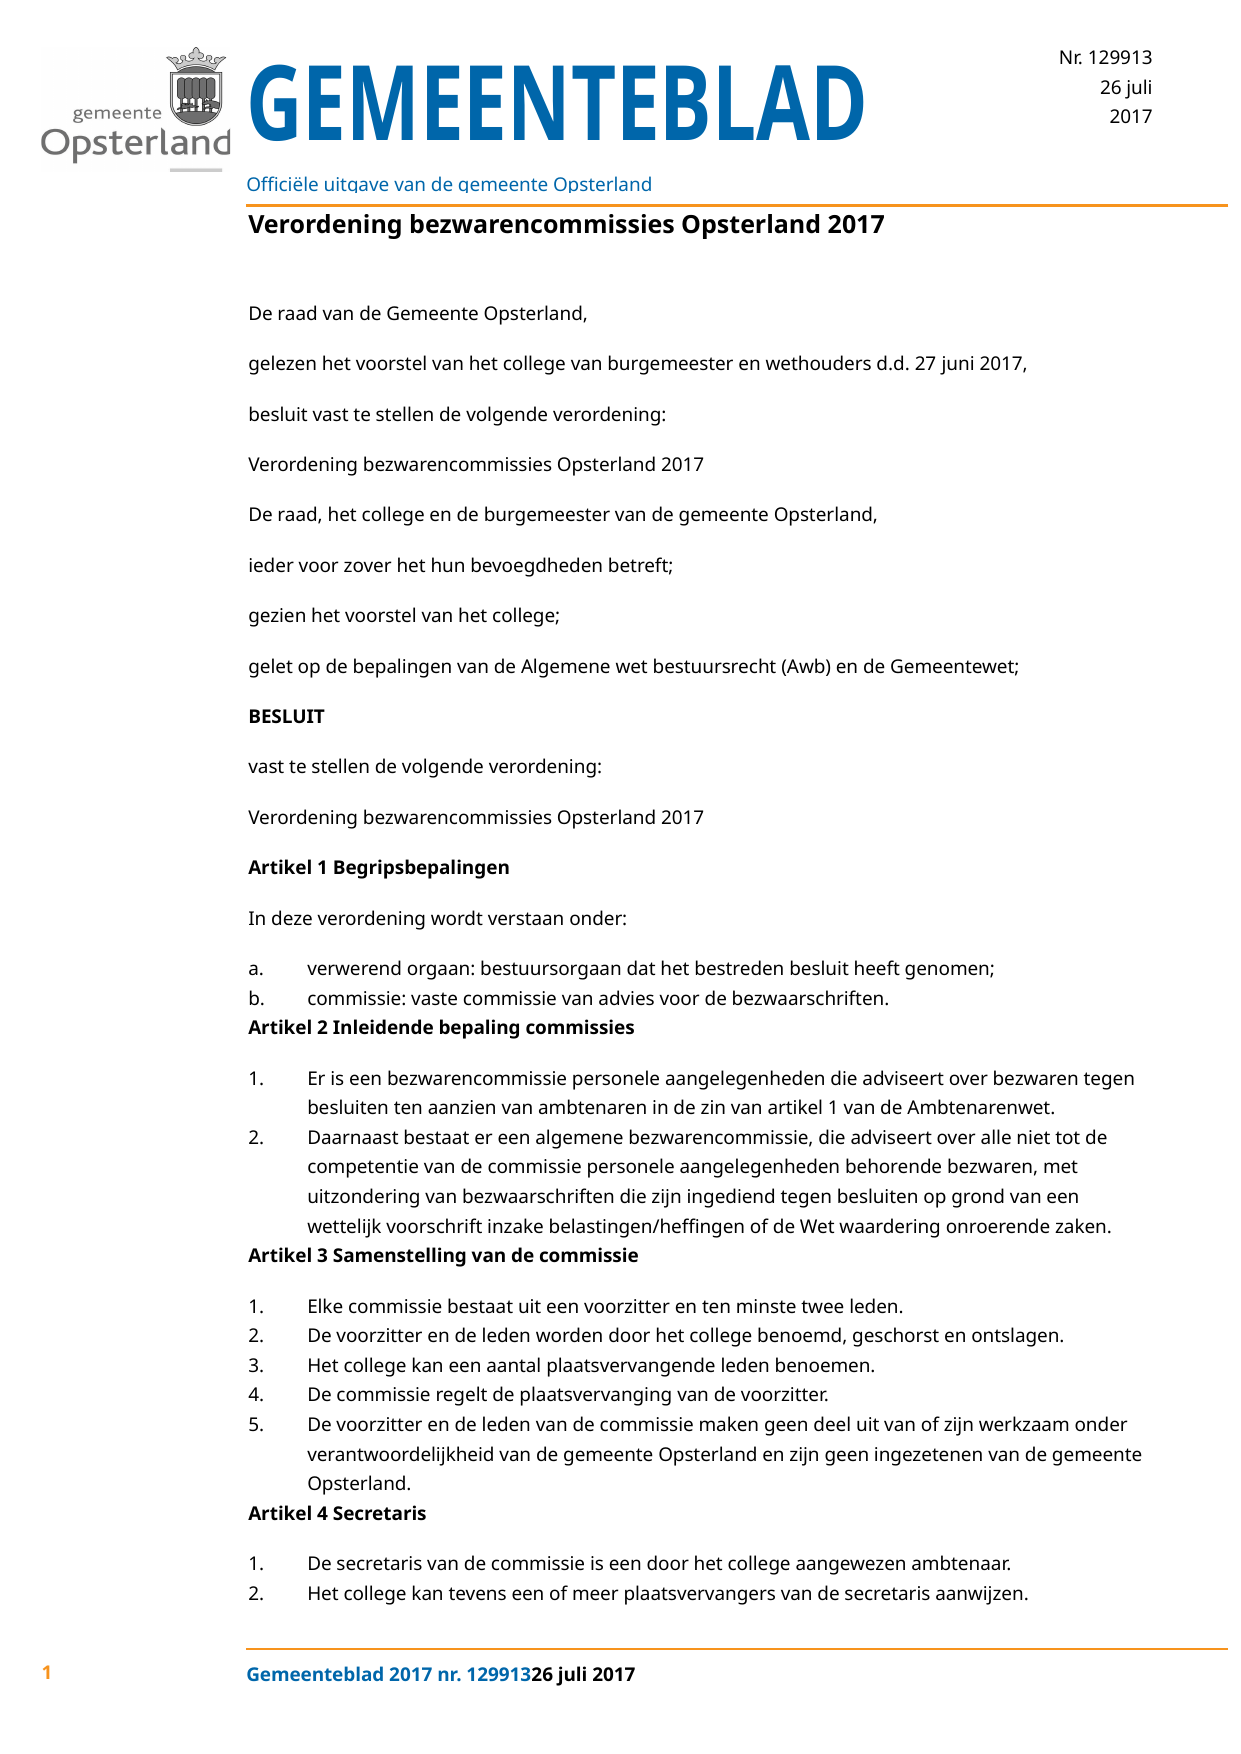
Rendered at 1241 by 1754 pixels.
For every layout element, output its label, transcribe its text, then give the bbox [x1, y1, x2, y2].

text Artikel 4 Secretaris [248, 1500, 1152, 1526]
list De secretaris van de commissie is een door het college aangewezen ambtenaar. [248, 1550, 1152, 1576]
text Artikel 2 Inleidende bepaling commissies [248, 1014, 1152, 1040]
text In deze verordening wordt verstaan onder: [248, 905, 1152, 931]
list Daarnaast bestaat er een algemene bezwarencommissie, die adviseert over alle niet tot de competentie van de commissie personele aangelegenheden behorende bezwaren, met uitzondering van bezwaarschriften die zijn ingediend tegen besluiten op grond van een wettelijk voorschrift inzake belastingen/heffingen of de Wet waardering onroerende zaken. [248, 1124, 1152, 1238]
list De commissie regelt de plaatsvervanging van de voorzitter. [248, 1382, 1152, 1407]
text ieder voor zover het hun bevoegdheden betreft; [248, 552, 1152, 578]
text gelezen het voorstel van het college van burgemeester en wethouders d.d. 27 juni 2017, [248, 350, 1152, 376]
text De raad, het college en de burgemeester van de gemeente Opsterland, [248, 502, 1152, 527]
text gezien het voorstel van het college; [248, 602, 1152, 628]
list Elke commissie bestaat uit een voorzitter en ten minste twee leden. [248, 1293, 1152, 1318]
text Verordening bezwarencommissies Opsterland 2017 [248, 804, 1152, 830]
picture [41, 47, 231, 172]
text gelet op de bepalingen van de Algemene wet bestuursrecht (Awb) en de Gemeentewet; [248, 653, 1152, 678]
text De raad van de Gemeente Opsterland, [248, 300, 1152, 326]
text Artikel 3 Samenstelling van de commissie [248, 1242, 1152, 1268]
list commissie: vaste commissie van advies voor de bezwaarschriften. [248, 985, 1152, 1011]
text vast te stellen de volgende verordening: [248, 754, 1152, 779]
list De voorzitter en de leden worden door het college benoemd, geschorst en ontslagen. [248, 1322, 1152, 1348]
list Er is een bezwarencommissie personele aangelegenheden die adviseert over bezwaren tegen besluiten ten aanzien van ambtenaren in de zin van artikel 1 van de Ambtenarenwet. [248, 1065, 1152, 1120]
list verwerend orgaan: bestuursorgaan dat het bestreden besluit heeft genomen; [248, 955, 1152, 981]
list Het college kan tevens een of meer plaatsvervangers van de secretaris aanwijzen. [248, 1580, 1152, 1606]
text Verordening bezwarencommissies Opsterland 2017 [248, 207, 1152, 241]
text Verordening bezwarencommissies Opsterland 2017 [248, 451, 1152, 477]
text besluit vast te stellen de volgende verordening: [248, 401, 1152, 426]
text Artikel 1 Begripsbepalingen [248, 854, 1152, 880]
list Het college kan een aantal plaatsvervangende leden benoemen. [248, 1352, 1152, 1378]
list De voorzitter en de leden van de commissie maken geen deel uit van of zijn werkzaam onder verantwoordelijkheid van de gemeente Opsterland en zijn geen ingezetenen van de gemeente Opsterland. [248, 1411, 1152, 1496]
text BESLUIT [248, 703, 1152, 729]
